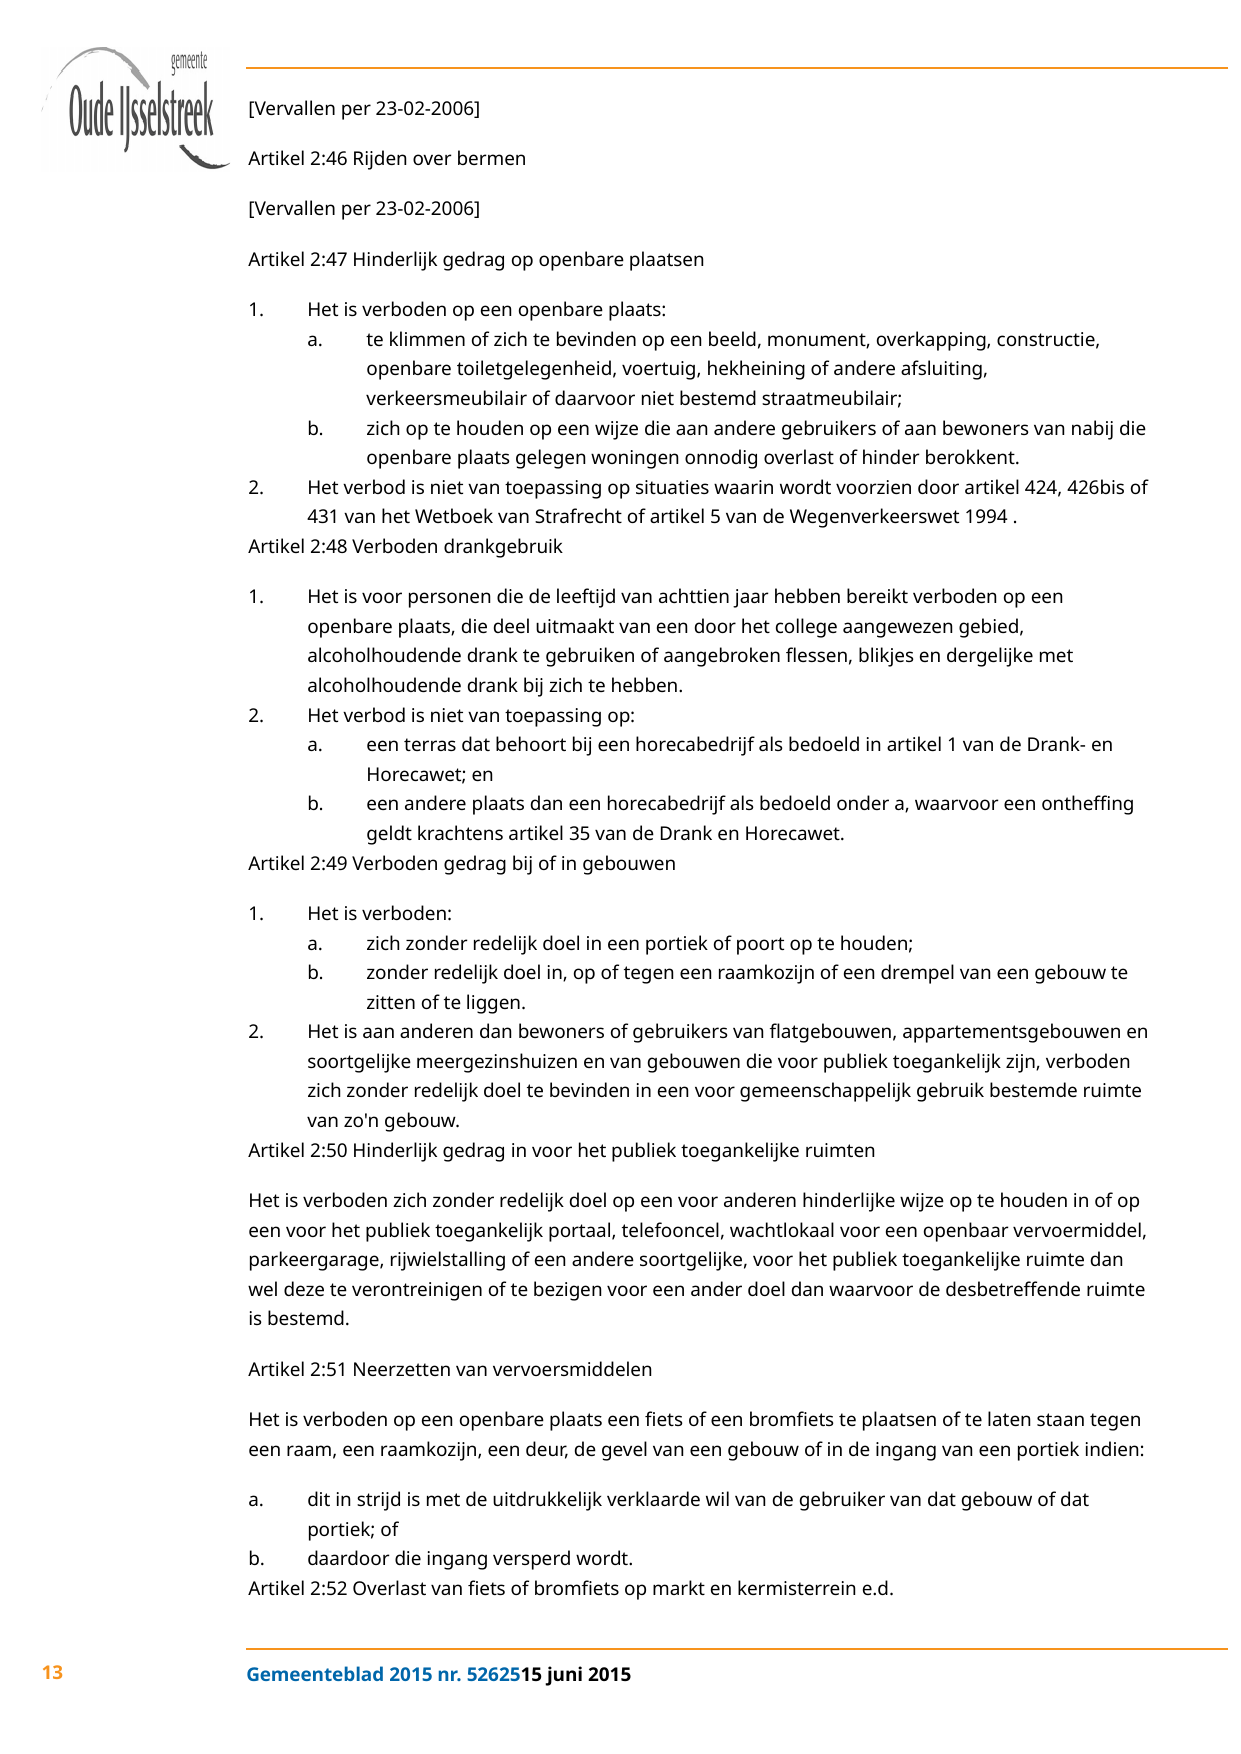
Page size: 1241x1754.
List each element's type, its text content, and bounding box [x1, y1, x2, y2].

text Het is verboden op een openbare plaats een fiets of een bromfiets te plaatsen of te laten staan tegen een raam, een raamkozijn, een deur, de gevel van een gebouw of in de ingang van een portiek indien: [248, 1406, 1152, 1462]
list dit in strijd is met de uitdrukkelijk verklaarde wil van de gebruiker van dat gebouw of dat portiek; of [248, 1486, 1152, 1542]
list Het is voor personen die de leeftijd van achttien jaar hebben bereikt verboden op een openbare plaats, die deel uitmaakt van een door het college aangewezen gebied, alcoholhoudende drank te gebruiken of aangebroken flessen, blikjes en dergelijke met alcoholhoudende drank bij zich te hebben. [248, 583, 1152, 698]
text Artikel 2:49 Verboden gedrag bij of in gebouwen [248, 850, 1152, 876]
picture [41, 47, 231, 172]
text Artikel 2:48 Verboden drankgebruik [248, 533, 1152, 559]
text Artikel 2:46 Rijden over bermen [248, 145, 1152, 171]
list zich op te houden op een wijze die aan andere gebruikers of aan bewoners van nabij die openbare plaats gelegen woningen onnodig overlast of hinder berokkent. [307, 415, 1152, 470]
list Het is aan anderen dan bewoners of gebruikers van flatgebouwen, appartementsgebouwen en soortgelijke meergezinshuizen en van gebouwen die voor publiek toegankelijk zijn, verboden zich zonder redelijk doel te bevinden in een voor gemeenschappelijk gebruik bestemde ruimte van zo'n gebouw. [248, 1018, 1152, 1133]
text [Vervallen per 23-02-2006] [248, 95, 1152, 121]
list Het verbod is niet van toepassing op situaties waarin wordt voorzien door artikel 424, 426bis of 431 van het Wetboek van Strafrecht of artikel 5 van de Wegenverkeerswet 1994 . [248, 474, 1152, 529]
text [Vervallen per 23-02-2006] [248, 196, 1152, 221]
list daardoor die ingang versperd wordt. [248, 1546, 1152, 1571]
list te klimmen of zich te bevinden op een beeld, monument, overkapping, constructie, openbare toiletgelegenheid, voertuig, hekheining of andere afsluiting, verkeersmeubilair of daarvoor niet bestemd straatmeubilair; [307, 326, 1152, 411]
list Het verbod is niet van toepassing op: [248, 702, 1152, 728]
list zich zonder redelijk doel in een portiek of poort op te houden; [307, 930, 1152, 956]
text Artikel 2:50 Hinderlijk gedrag in voor het publiek toegankelijke ruimten [248, 1137, 1152, 1163]
text Artikel 2:47 Hinderlijk gedrag op openbare plaatsen [248, 246, 1152, 272]
text Artikel 2:52 Overlast van fiets of bromfiets op markt en kermisterrein e.d. [248, 1575, 1152, 1601]
list een terras dat behoort bij een horecabedrijf als bedoeld in artikel 1 van de Drank- en Horecawet; en [307, 731, 1152, 787]
list zonder redelijk doel in, op of tegen een raamkozijn of een drempel van een gebouw te zitten of te liggen. [307, 959, 1152, 1015]
list Het is verboden: [248, 900, 1152, 926]
text Het is verboden zich zonder redelijk doel op een voor anderen hinderlijke wijze op te houden in of op een voor het publiek toegankelijk portaal, telefooncel, wachtlokaal voor een openbaar vervoermiddel, parkeergarage, rijwielstalling of een andere soortgelijke, voor het publiek toegankelijke ruimte dan wel deze te verontreinigen of te bezigen voor een ander doel dan waarvoor de desbetreffende ruimte is bestemd. [248, 1187, 1152, 1331]
text Artikel 2:51 Neerzetten van vervoersmiddelen [248, 1356, 1152, 1382]
list een andere plaats dan een horecabedrijf als bedoeld onder a, waarvoor een ontheffing geldt krachtens artikel 35 van de Drank en Horecawet. [307, 791, 1152, 846]
list Het is verboden op een openbare plaats: [248, 296, 1152, 322]
